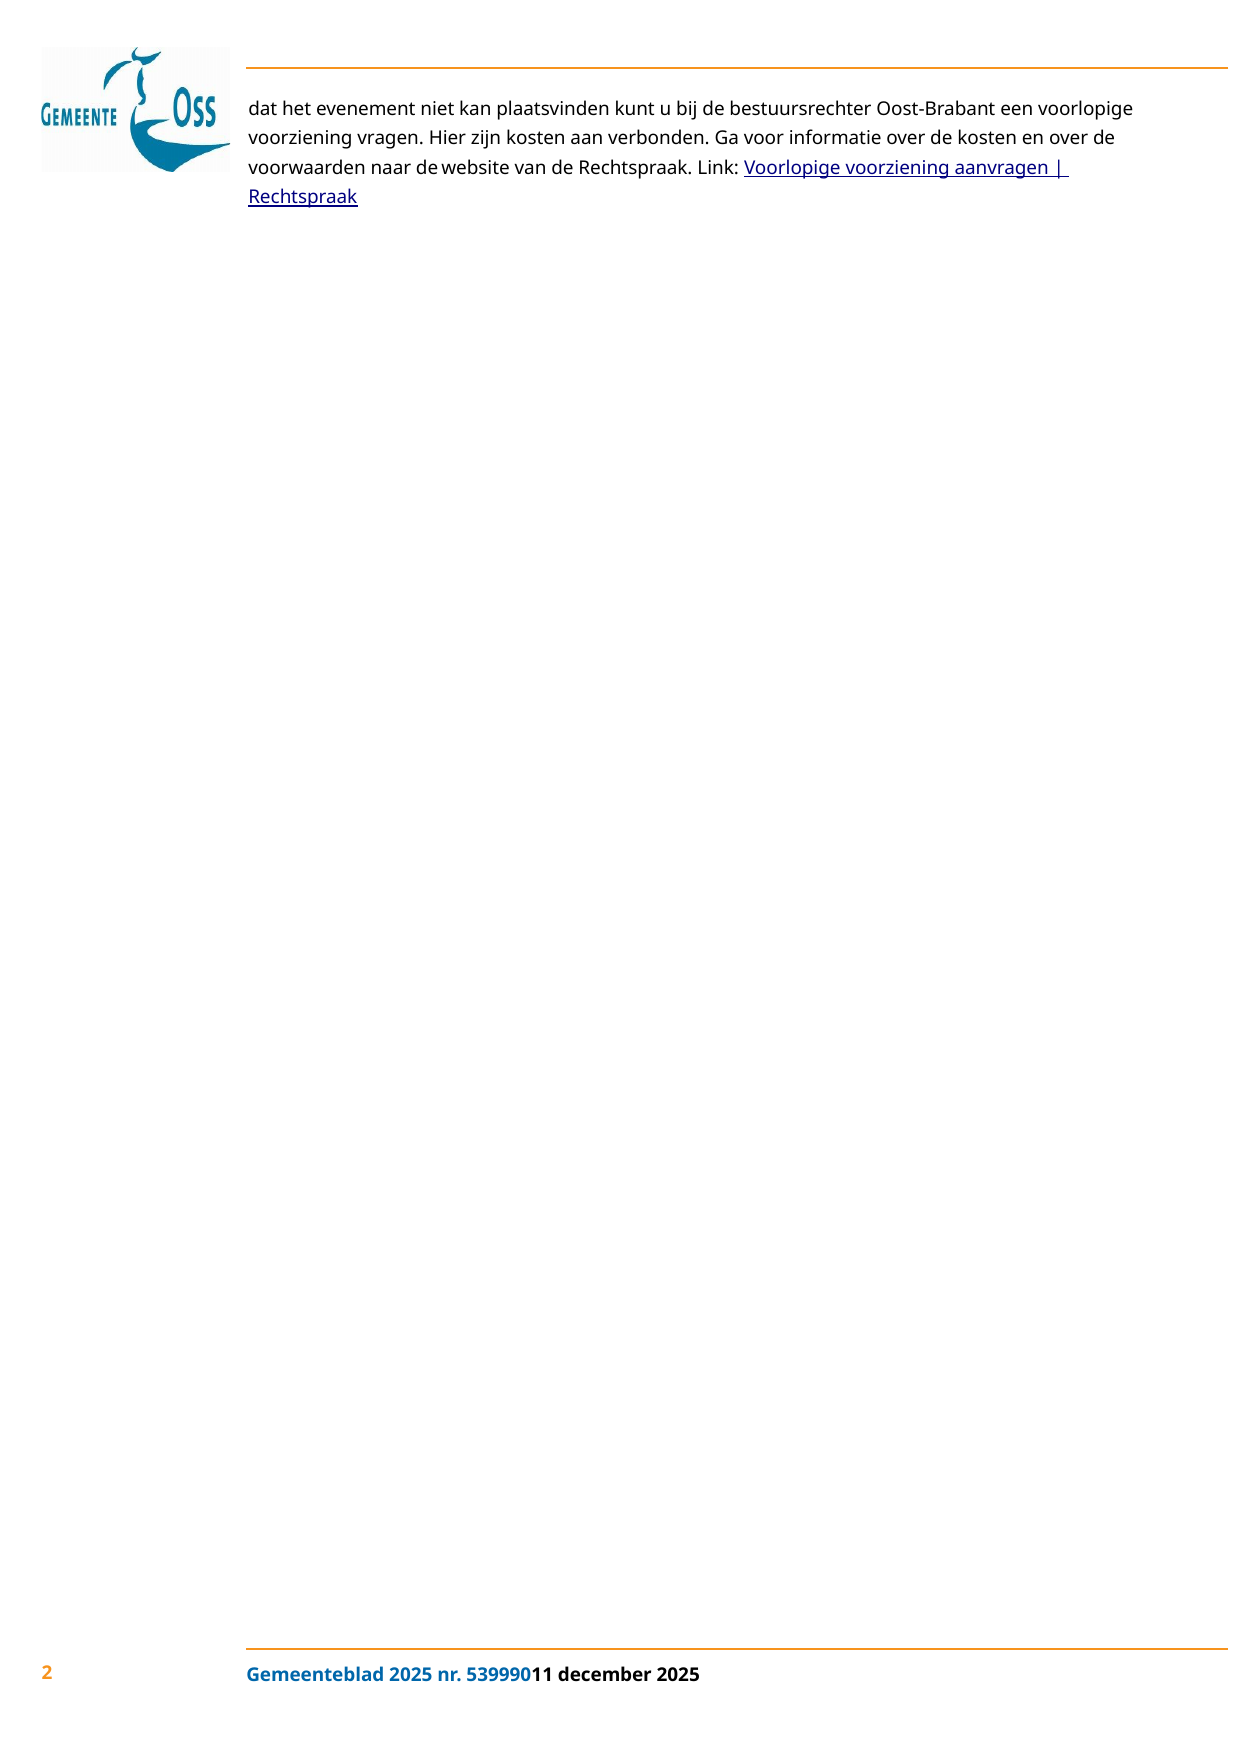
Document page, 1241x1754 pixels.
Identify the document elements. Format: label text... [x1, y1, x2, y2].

text dat het evenement niet kan plaatsvinden kunt u bij de bestuursrechter Oost-Brabant een voorlopige voorziening vragen. Hier zijn kosten aan verbonden. Ga voor informatie over de kosten en over de voorwaarden naar de website van de Rechtspraak. Link: Voorlopige voorziening aanvragen | Rechtspraak [248, 95, 1152, 209]
picture [41, 47, 231, 172]
